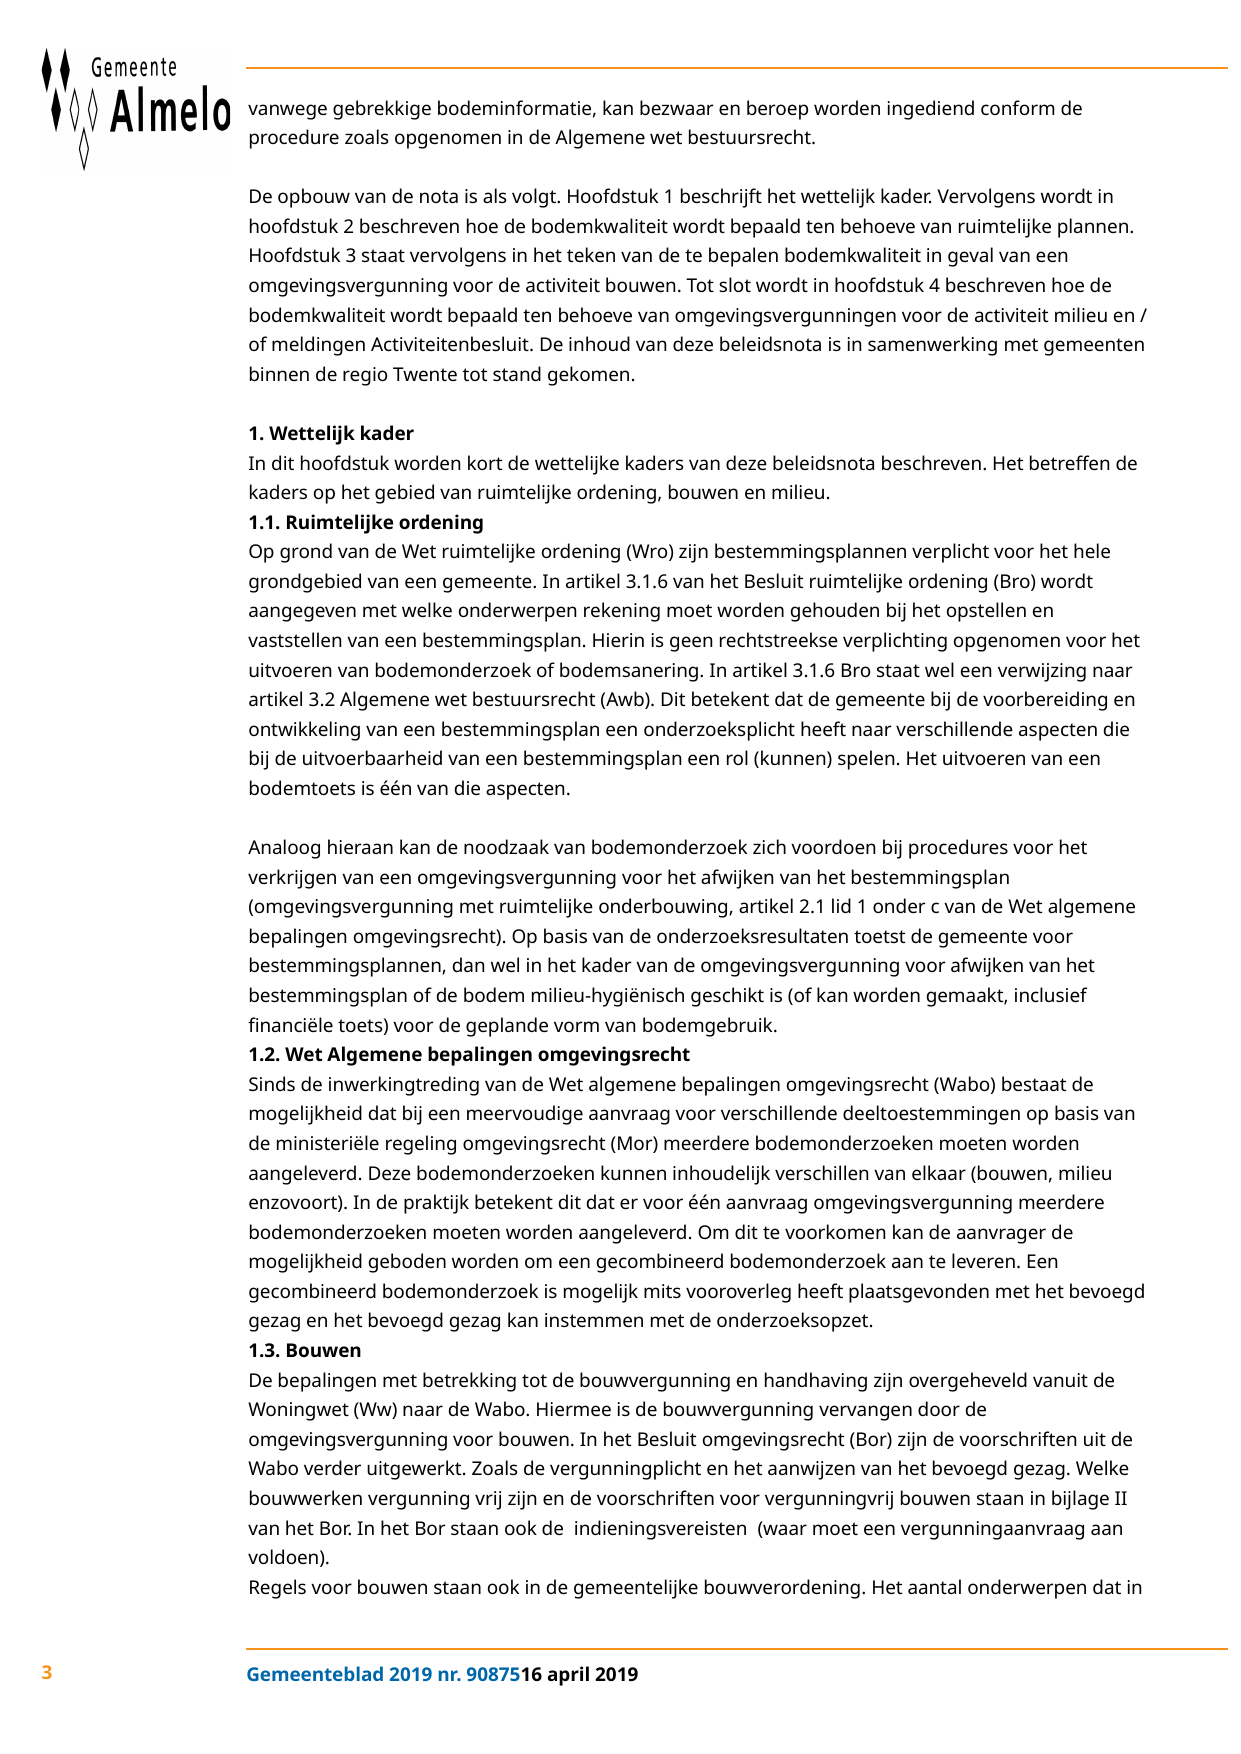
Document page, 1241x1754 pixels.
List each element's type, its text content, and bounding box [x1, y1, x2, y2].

text 1.1. Ruimtelijke ordening [248, 509, 1152, 535]
text De bepalingen met betrekking tot de bouwvergunning en handhaving zijn overgeheveld vanuit de Woningwet (Ww) naar de Wabo. Hiermee is de bouwvergunning vervangen door de omgevingsvergunning voor bouwen. In het Besluit omgevingsrecht (Bor) zijn de voorschriften uit de Wabo verder uitgewerkt. Zoals de vergunningplicht en het aanwijzen van het bevoegd gezag. Welke bouwwerken vergunning vrij zijn en de voorschriften voor vergunningvrij bouwen staan in bijlage II van het Bor. In het Bor staan ook de indieningsvereisten (waar moet een vergunningaanvraag aan voldoen). [248, 1367, 1152, 1570]
text 1. Wettelijk kader [248, 420, 1152, 446]
picture [41, 47, 231, 172]
text Sinds de inwerkingtreding van de Wet algemene bepalingen omgevingsrecht (Wabo) bestaat de mogelijkheid dat bij een meervoudige aanvraag voor verschillende deeltoestemmingen op basis van de ministeriële regeling omgevingsrecht (Mor) meerdere bodemonderzoeken moeten worden aangeleverd. Deze bodemonderzoeken kunnen inhoudelijk verschillen van elkaar (bouwen, milieu enzovoort). In de praktijk betekent dit dat er voor één aanvraag omgevingsvergunning meerdere bodemonderzoeken moeten worden aangeleverd. Om dit te voorkomen kan de aanvrager de mogelijkheid geboden worden om een gecombineerd bodemonderzoek aan te leveren. Een gecombineerd bodemonderzoek is mogelijk mits vooroverleg heeft plaatsgevonden met het bevoegd gezag en het bevoegd gezag kan instemmen met de onderzoeksopzet. [248, 1071, 1152, 1333]
text Analoog hieraan kan de noodzaak van bodemonderzoek zich voordoen bij procedures voor het verkrijgen van een omgevingsvergunning voor het afwijken van het bestemmingsplan (omgevingsvergunning met ruimtelijke onderbouwing, artikel 2.1 lid 1 onder c van de Wet algemene bepalingen omgevingsrecht). Op basis van de onderzoeksresultaten toetst de gemeente voor bestemmingsplannen, dan wel in het kader van de omgevingsvergunning voor afwijken van het bestemmingsplan of de bodem milieu-hygiënisch geschikt is (of kan worden gemaakt, inclusief financiële toets) voor de geplande vorm van bodemgebruik. [248, 834, 1152, 1038]
text Regels voor bouwen staan ook in de gemeentelijke bouwverordening. Het aantal onderwerpen dat in [248, 1574, 1152, 1600]
text vanwege gebrekkige bodeminformatie, kan bezwaar en beroep worden ingediend conform de procedure zoals opgenomen in de Algemene wet bestuursrecht. [248, 95, 1152, 150]
text 1.3. Bouwen [248, 1337, 1152, 1363]
text 1.2. Wet Algemene bepalingen omgevingsrecht [248, 1041, 1152, 1067]
text De opbouw van de nota is als volgt. Hoofdstuk 1 beschrijft het wettelijk kader. Vervolgens wordt in hoofdstuk 2 beschreven hoe de bodemkwaliteit wordt bepaald ten behoeve van ruimtelijke plannen. Hoofdstuk 3 staat vervolgens in het teken van de te bepalen bodemkwaliteit in geval van een omgevingsvergunning voor de activiteit bouwen. Tot slot wordt in hoofdstuk 4 beschreven hoe de bodemkwaliteit wordt bepaald ten behoeve van omgevingsvergunningen voor de activiteit milieu en / of meldingen Activiteitenbesluit. De inhoud van deze beleidsnota is in samenwerking met gemeenten binnen de regio Twente tot stand gekomen. [248, 183, 1152, 387]
text In dit hoofdstuk worden kort de wettelijke kaders van deze beleidsnota beschreven. Het betreffen de kaders op het gebied van ruimtelijke ordening, bouwen en milieu. [248, 450, 1152, 505]
text Op grond van de Wet ruimtelijke ordening (Wro) zijn bestemmingsplannen verplicht voor het hele grondgebied van een gemeente. In artikel 3.1.6 van het Besluit ruimtelijke ordening (Bro) wordt aangegeven met welke onderwerpen rekening moet worden gehouden bij het opstellen en vaststellen van een bestemmingsplan. Hierin is geen rechtstreekse verplichting opgenomen voor het uitvoeren van bodemonderzoek of bodemsanering. In artikel 3.1.6 Bro staat wel een verwijzing naar artikel 3.2 Algemene wet bestuursrecht (Awb). Dit betekent dat de gemeente bij de voorbereiding en ontwikkeling van een bestemmingsplan een onderzoeksplicht heeft naar verschillende aspecten die bij de uitvoerbaarheid van een bestemmingsplan een rol (kunnen) spelen. Het uitvoeren van een bodemtoets is één van die aspecten. [248, 538, 1152, 801]
